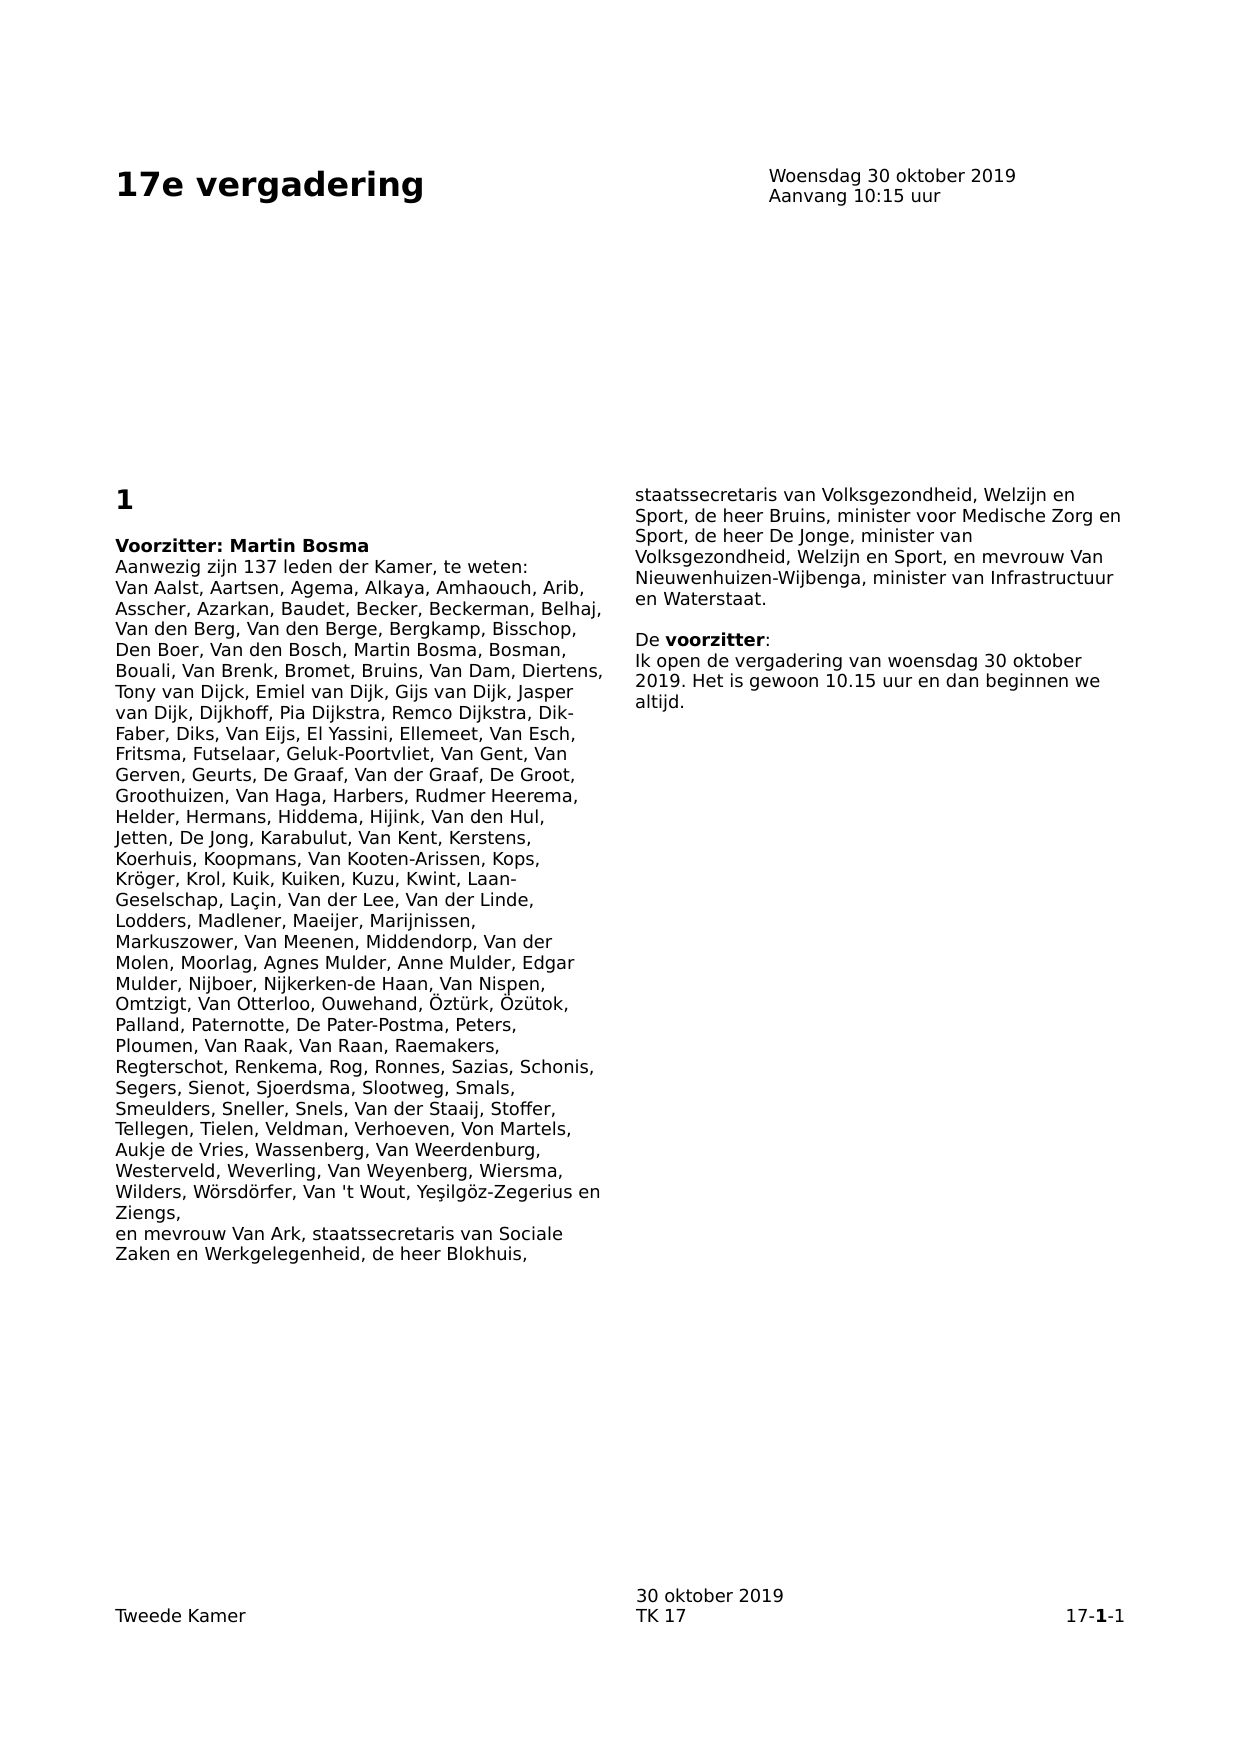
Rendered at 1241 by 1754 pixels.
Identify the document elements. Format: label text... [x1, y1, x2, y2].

table_cell Aanvang 10:15 uur [769, 186, 1125, 207]
text Van Aalst, Aartsen, Agema, Alkaya, Amhaouch, Arib, Asscher, Azarkan, Baudet, Becker, Beckerman, Belhaj, Van den Berg, Van den Berge, Bergkamp, Bisschop, Den Boer, Van den Bosch, Martin Bosma, Bosman, Bouali, Van Brenk, Bromet, Bruins, Van Dam, Diertens, Tony van Dijck, Emiel van Dijk, Gijs van Dijk, Jasper van Dijk, Dijkhoff, Pia Dijkstra, Remco Dijkstra, Dik-Faber, Diks, Van Eijs, El Yassini, Ellemeet, Van Esch, Fritsma, Futselaar, Geluk-Poortvliet, Van Gent, Van Gerven, Geurts, De Graaf, Van der Graaf, De Groot, Groothuizen, Van Haga, Harbers, Rudmer Heerema, Helder, Hermans, Hiddema, Hijink, Van den Hul, Jetten, De Jong, Karabulut, Van Kent, Kerstens, Koerhuis, Koopmans, Van Kooten-Arissen, Kops, Kröger, Krol, Kuik, Kuiken, Kuzu, Kwint, Laan-Geselschap, Laçin, Van der Lee, Van der Linde, Lodders, Madlener, Maeijer, Marijnissen, Markuszower, Van Meenen, Middendorp, Van der Molen, Moorlag, Agnes Mulder, Anne Mulder, Edgar Mulder, Nijboer, Nijkerken-de Haan, Van Nispen, Omtzigt, Van Otterloo, Ouwehand, Öztürk, Özütok, Palland, Paternotte, De Pater-Postma, Peters, Ploumen, Van Raak, Van Raan, Raemakers, Regterschot, Renkema, Rog, Ronnes, Sazias, Schonis, Segers, Sienot, Sjoerdsma, Slootweg, Smals, Smeulders, Sneller, Snels, Van der Staaij, Stoffer, Tellegen, Tielen, Veldman, Verhoeven, Von Martels, Aukje de Vries, Wassenberg, Van Weerdenburg, Westerveld, Weverling, Van Weyenberg, Wiersma, Wilders, Wörsdörfer, Van 't Wout, Yeşilgöz-Zegerius en Ziengs, [115, 577, 605, 1223]
text Voorzitter: Martin Bosma [115, 536, 605, 557]
table_header 17e vergadering [115, 165, 768, 207]
text De voorzitter: [635, 629, 1125, 650]
text en mevrouw Van Ark, staatssecretaris van Sociale Zaken en Werkgelegenheid, de heer Blokhuis, [115, 1223, 605, 1265]
title 1 [115, 484, 605, 516]
table_header Woensdag 30 oktober 2019 [769, 165, 1125, 186]
text staatssecretaris van Volksgezondheid, Welzijn en Sport, de heer Bruins, minister voor Medische Zorg en Sport, de heer De Jonge, minister van Volksgezondheid, Welzijn en Sport, en mevrouw Van Nieuwenhuizen-Wijbenga, minister van Infrastructuur en Waterstaat. [635, 484, 1125, 609]
text Aanwezig zijn 137 leden der Kamer, te weten: [115, 557, 605, 577]
text Ik open de vergadering van woensdag 30 oktober 2019. Het is gewoon 10.15 uur en dan beginnen we altijd. [635, 650, 1125, 713]
